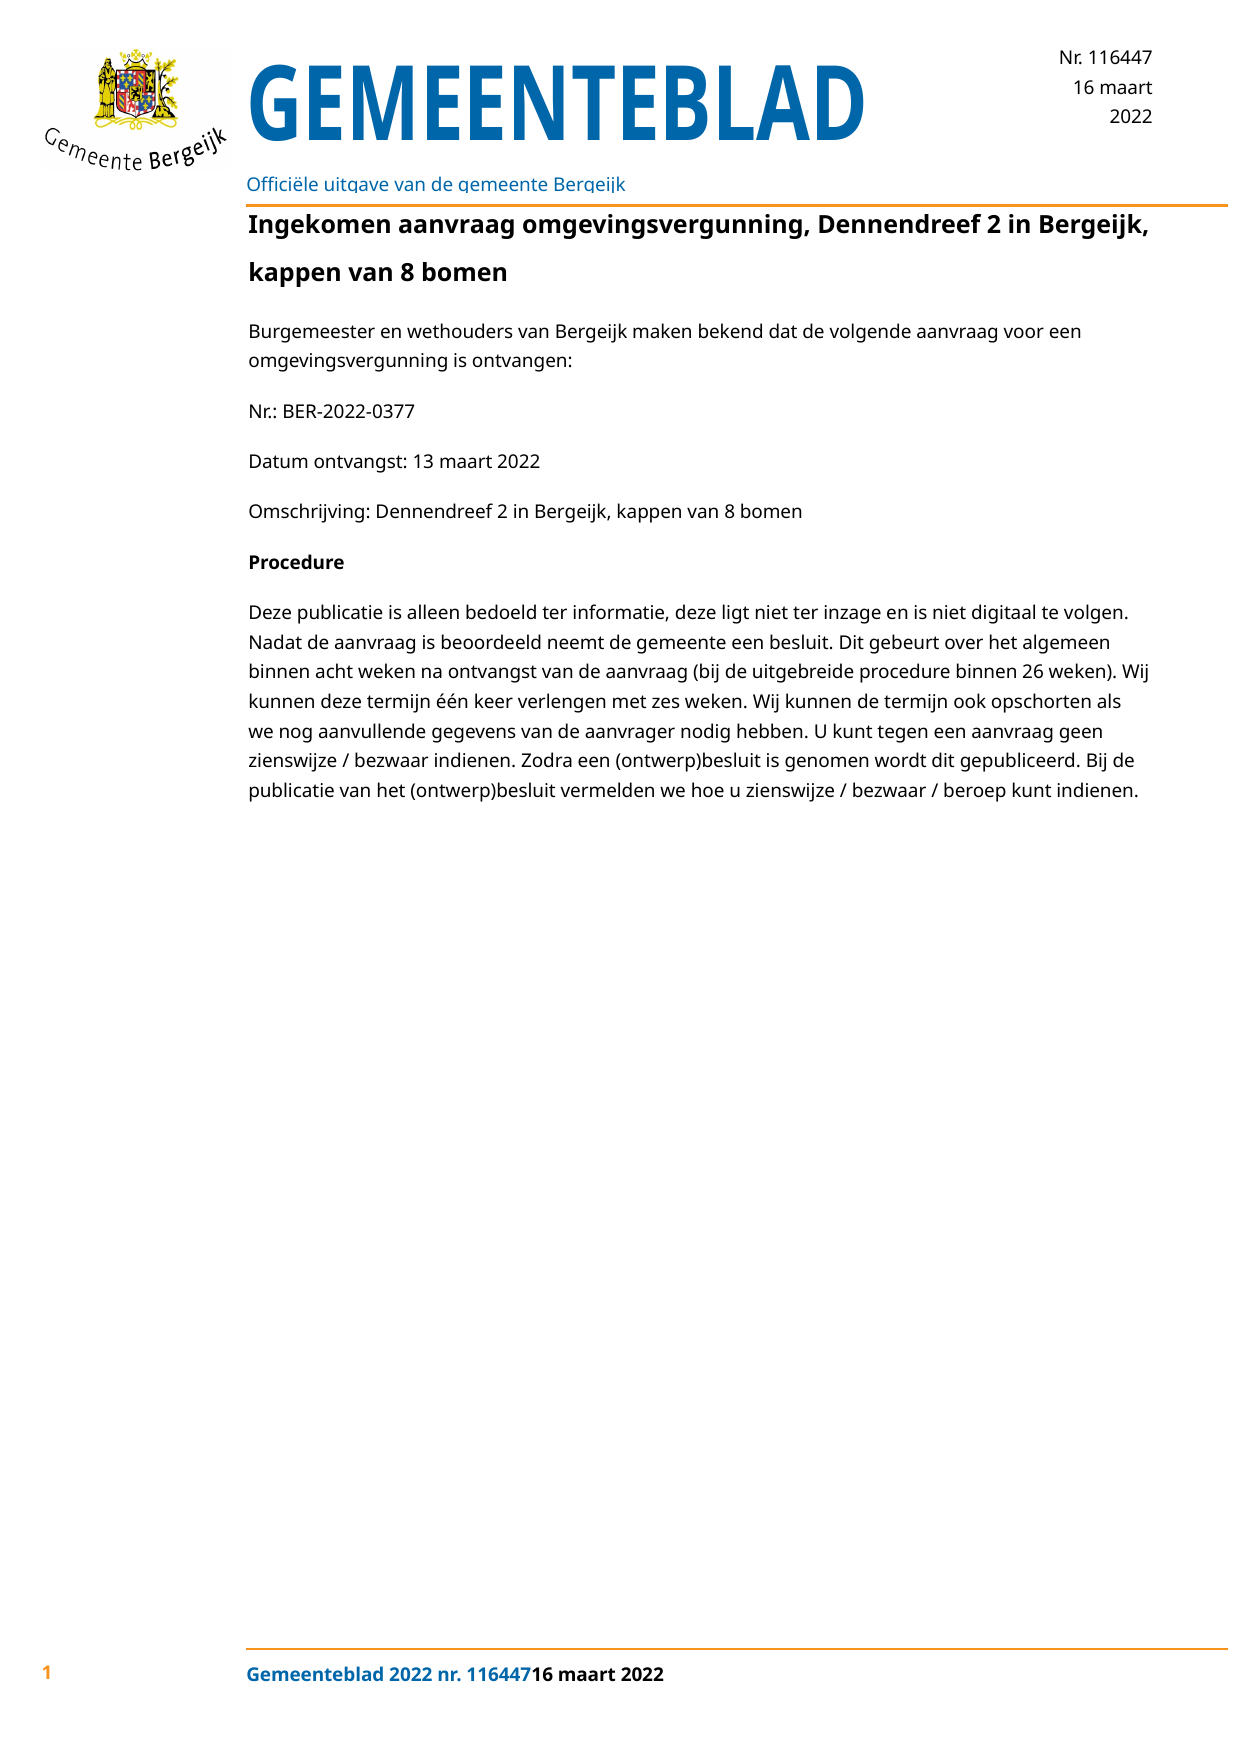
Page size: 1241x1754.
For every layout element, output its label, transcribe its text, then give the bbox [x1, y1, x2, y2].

text Nr.: BER-2022-0377 [248, 398, 1152, 424]
text Omschrijving: Dennendreef 2 in Bergeijk, kappen van 8 bomen [248, 499, 1152, 524]
picture [41, 47, 231, 172]
text Procedure [248, 549, 1152, 575]
text Ingekomen aanvraag omgevingsvergunning, Dennendreef 2 in Bergeijk, kappen van 8 bomen [248, 207, 1152, 288]
text Deze publicatie is alleen bedoeld ter informatie, deze ligt niet ter inzage en is niet digitaal te volgen. Nadat de aanvraag is beoordeeld neemt de gemeente een besluit. Dit gebeurt over het algemeen binnen acht weken na ontvangst van de aanvraag (bij de uitgebreide procedure binnen 26 weken). Wij kunnen deze termijn één keer verlengen met zes weken. Wij kunnen de termijn ook opschorten als we nog aanvullende gegevens van de aanvrager nodig hebben. U kunt tegen een aanvraag geen zienswijze / bezwaar indienen. Zodra een (ontwerp)besluit is genomen wordt dit gepubliceerd. Bij de publicatie van het (ontwerp)besluit vermelden we hoe u zienswijze / bezwaar / beroep kunt indienen. [248, 599, 1152, 803]
text Burgemeester en wethouders van Bergeijk maken bekend dat de volgende aanvraag voor een omgevingsvergunning is ontvangen: [248, 318, 1152, 373]
text Datum ontvangst: 13 maart 2022 [248, 448, 1152, 474]
